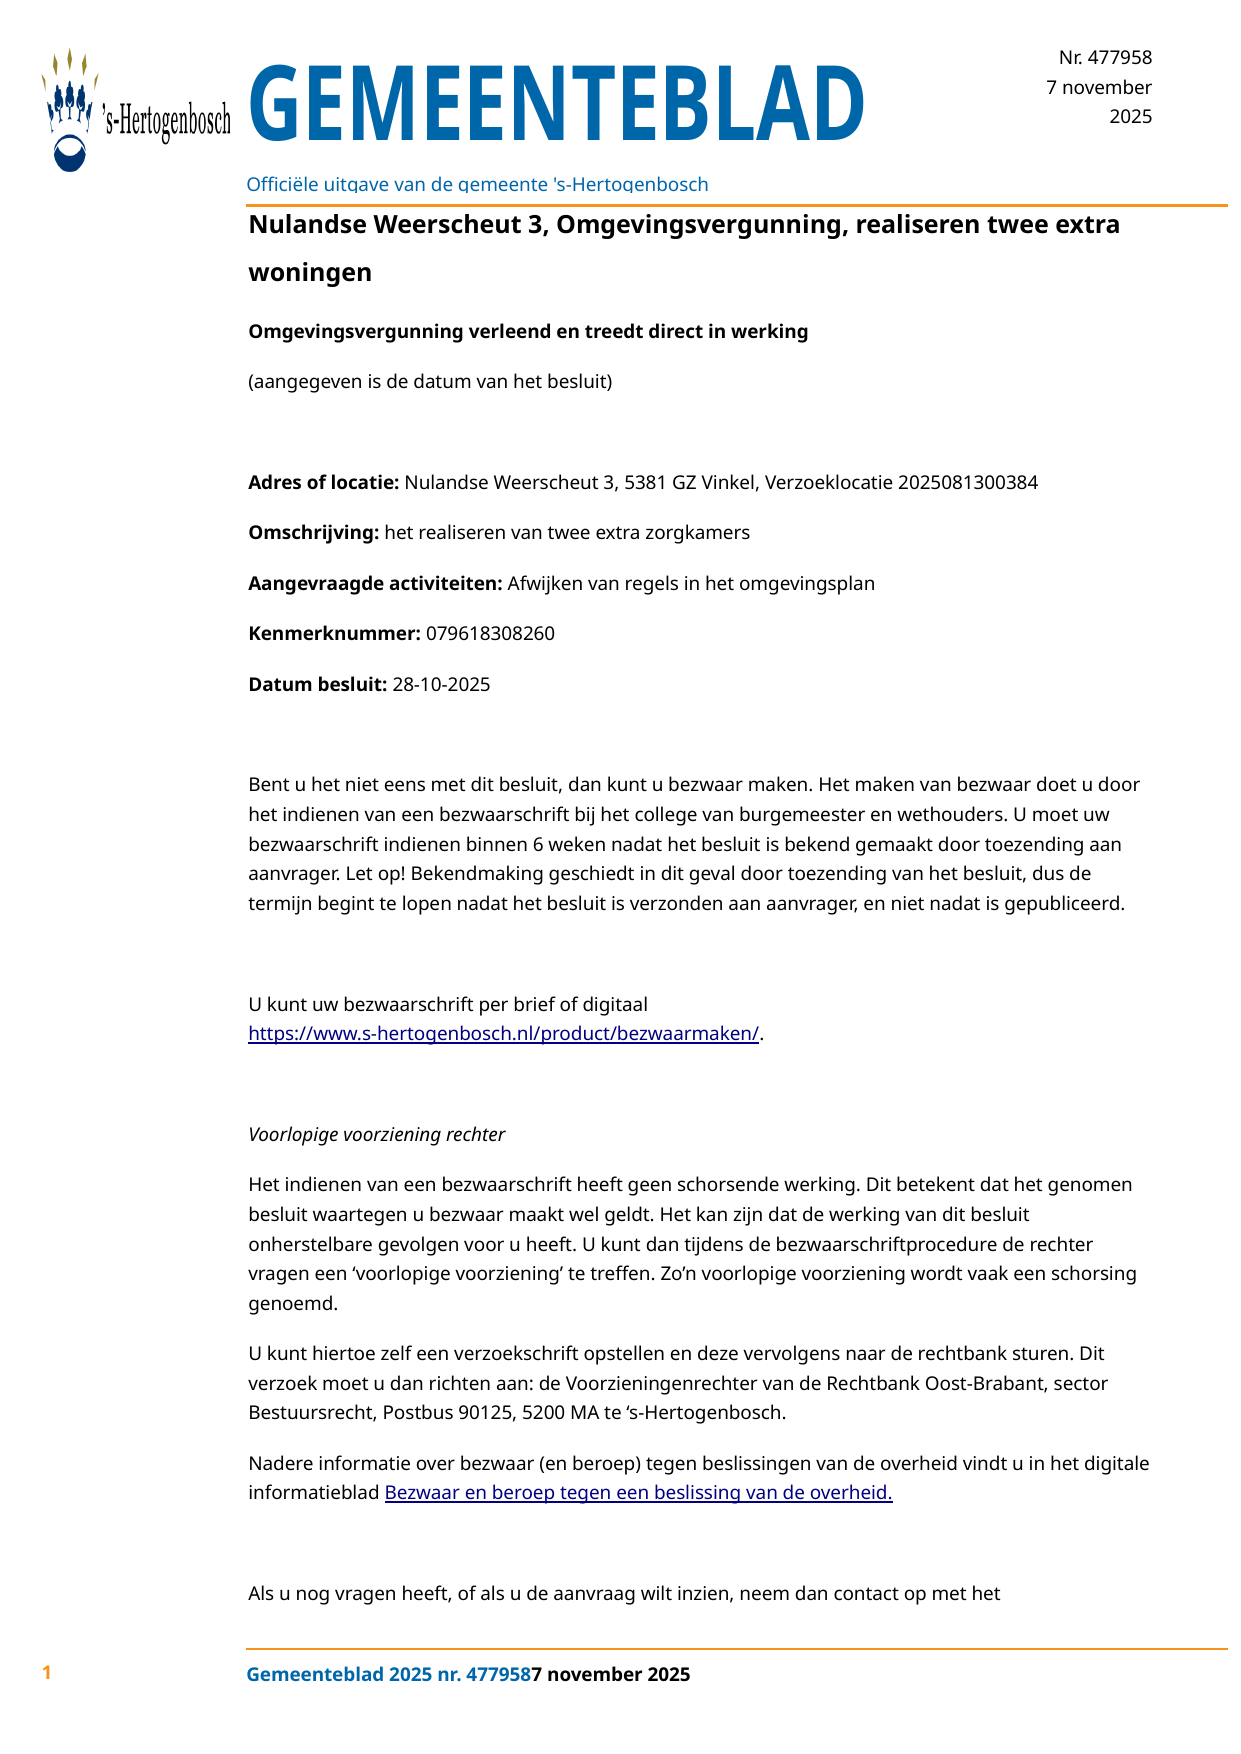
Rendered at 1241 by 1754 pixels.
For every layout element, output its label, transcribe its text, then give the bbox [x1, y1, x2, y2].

text (aangegeven is de datum van het besluit) [248, 368, 1152, 394]
text U kunt uw bezwaarschrift per brief of digitaal https://www.s-hertogenbosch.nl/product/bezwaarmaken/. [248, 991, 1152, 1046]
text Datum besluit: 28-10-2025 [248, 671, 1152, 697]
text Omgevingsvergunning verleend en treedt direct in werking [248, 318, 1152, 344]
text Het indienen van een bezwaarschrift heeft geen schorsende werking. Dit betekent dat het genomen besluit waartegen u bezwaar maakt wel geldt. Het kan zijn dat de werking van dit besluit onherstelbare gevolgen voor u heeft. U kunt dan tijdens de bezwaarschriftprocedure de rechter vragen een ‘voorlopige voorziening’ te treffen. Zo’n voorlopige voorziening wordt vaak een schorsing genoemd. [248, 1172, 1152, 1316]
text Bent u het niet eens met dit besluit, dan kunt u bezwaar maken. Het maken van bezwaar doet u door het indienen van een bezwaarschrift bij het college van burgemeester en wethouders. U moet uw bezwaarschrift indienen binnen 6 weken nadat het besluit is bekend gemaakt door toezending aan aanvrager. Let op! Bekendmaking geschiedt in dit geval door toezending van het besluit, dus de termijn begint te lopen nadat het besluit is verzonden aan aanvrager, en niet nadat is gepubliceerd. [248, 772, 1152, 916]
text Aangevraagde activiteiten: Afwijken van regels in het omgevingsplan [248, 570, 1152, 596]
picture [41, 47, 231, 172]
text U kunt hiertoe zelf een verzoekschrift opstellen en deze vervolgens naar de rechtbank sturen. Dit verzoek moet u dan richten aan: de Voorzieningenrechter van de Rechtbank Oost-Brabant, sector Bestuursrecht, Postbus 90125, 5200 MA te ‘s-Hertogenbosch. [248, 1340, 1152, 1425]
text Als u nog vragen heeft, of als u de aanvraag wilt inzien, neem dan contact op met het [248, 1580, 1152, 1606]
text Voorlopige voorziening rechter [248, 1121, 1152, 1147]
text Kenmerknummer: 079618308260 [248, 620, 1152, 646]
text Omschrijving: het realiseren van twee extra zorgkamers [248, 519, 1152, 545]
text Nulandse Weerscheut 3, Omgevingsvergunning, realiseren twee extra woningen [248, 207, 1152, 288]
text Nadere informatie over bezwaar (en beroep) tegen beslissingen van de overheid vindt u in het digitale informatieblad Bezwaar en beroep tegen een beslissing van de overheid. [248, 1450, 1152, 1505]
text Adres of locatie: Nulandse Weerscheut 3, 5381 GZ Vinkel, Verzoeklocatie 2025081300384 [248, 469, 1152, 495]
